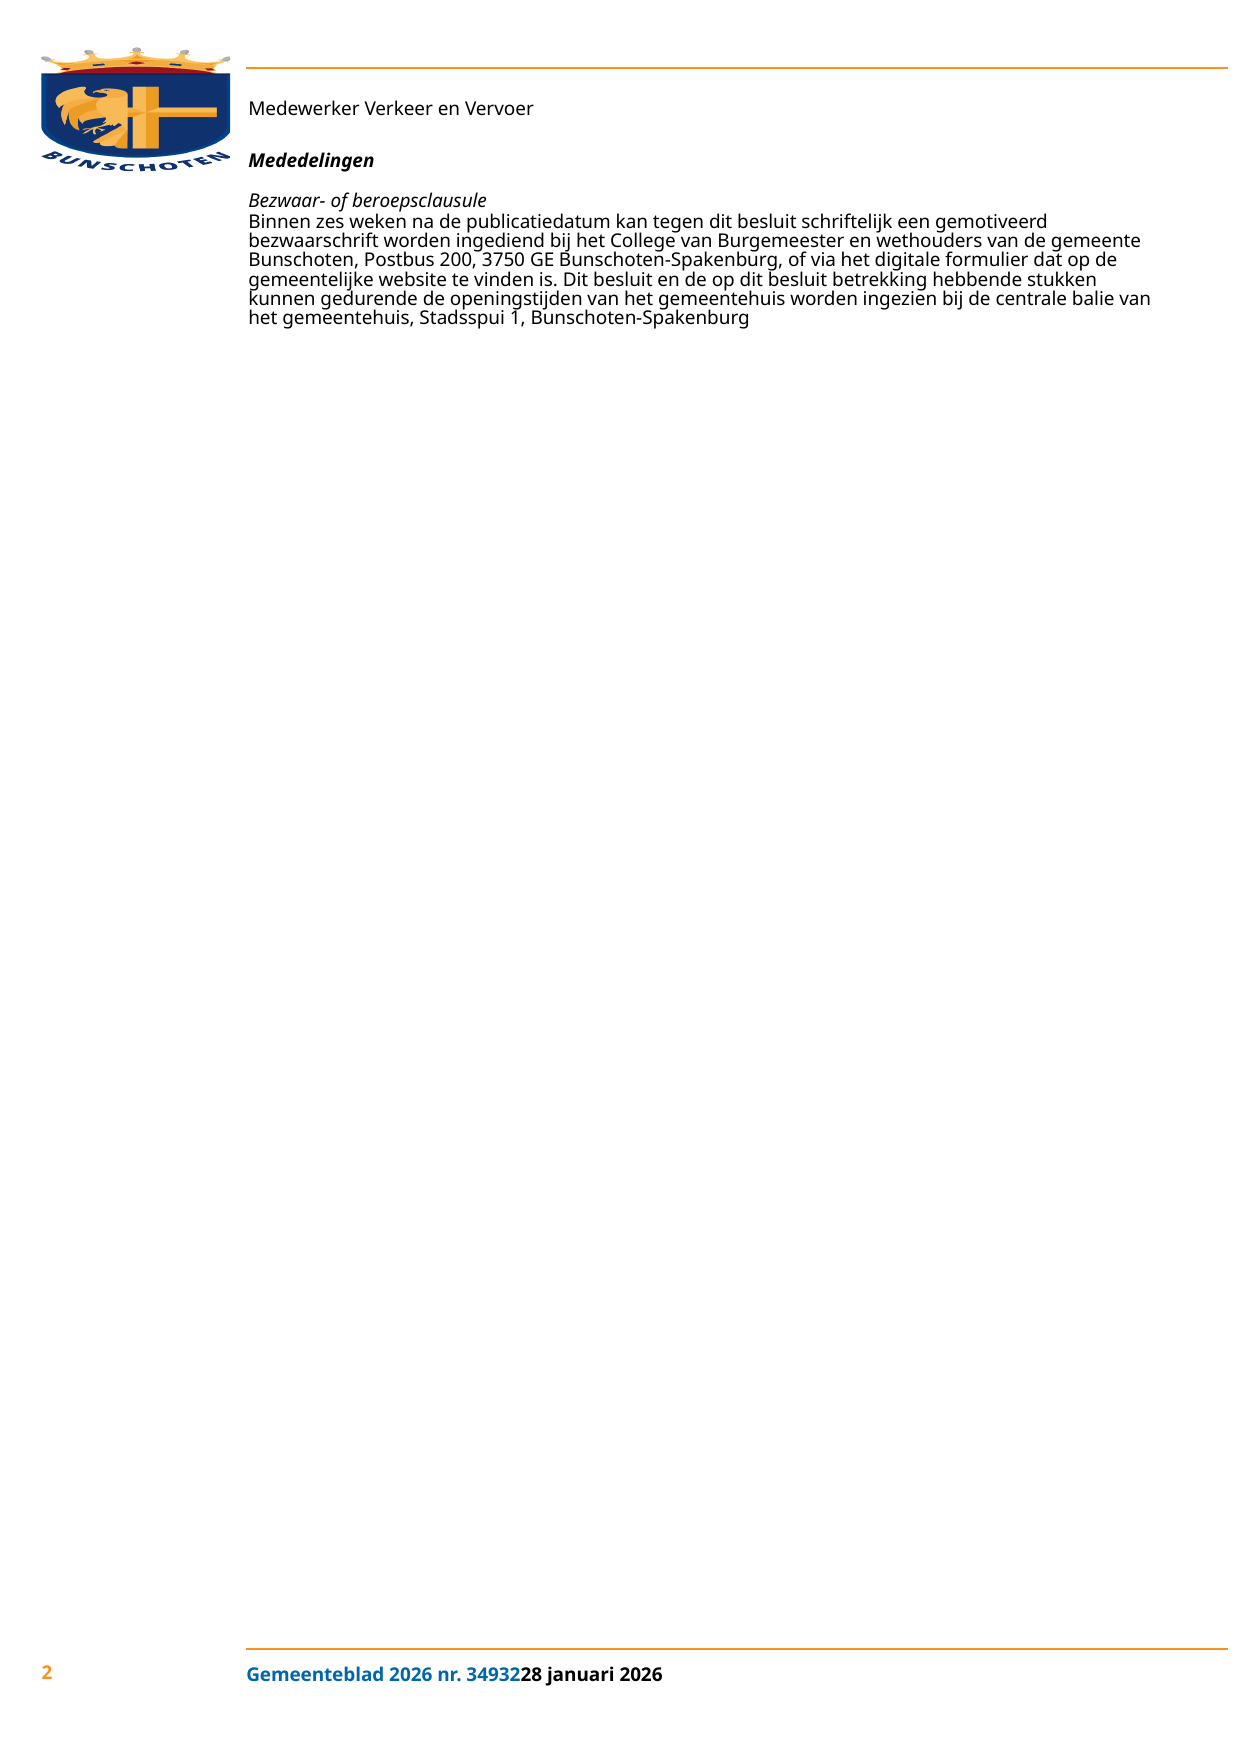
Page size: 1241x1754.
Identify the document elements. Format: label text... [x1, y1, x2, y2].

text Mededelingen [248, 148, 1152, 173]
picture [41, 47, 231, 172]
text Bezwaar- of beroepsclausule [248, 187, 1152, 213]
text Binnen zes weken na de publicatiedatum kan tegen dit besluit schriftelijk een gemotiveerd bezwaarschrift worden ingediend bij het College van Burgemeester en wethouders van de gemeente Bunschoten, Postbus 200, 3750 GE Bunschoten-Spakenburg, of via het digitale formulier dat op de gemeentelijke website te vinden is. Dit besluit en de op dit besluit betrekking hebbende stukken kunnen gedurende de openingstijden van het gemeentehuis worden ingezien bij de centrale balie van het gemeentehuis, Stadsspui 1, Bunschoten-Spakenburg [248, 213, 1152, 328]
text Medewerker Verkeer en Vervoer [248, 95, 1152, 121]
